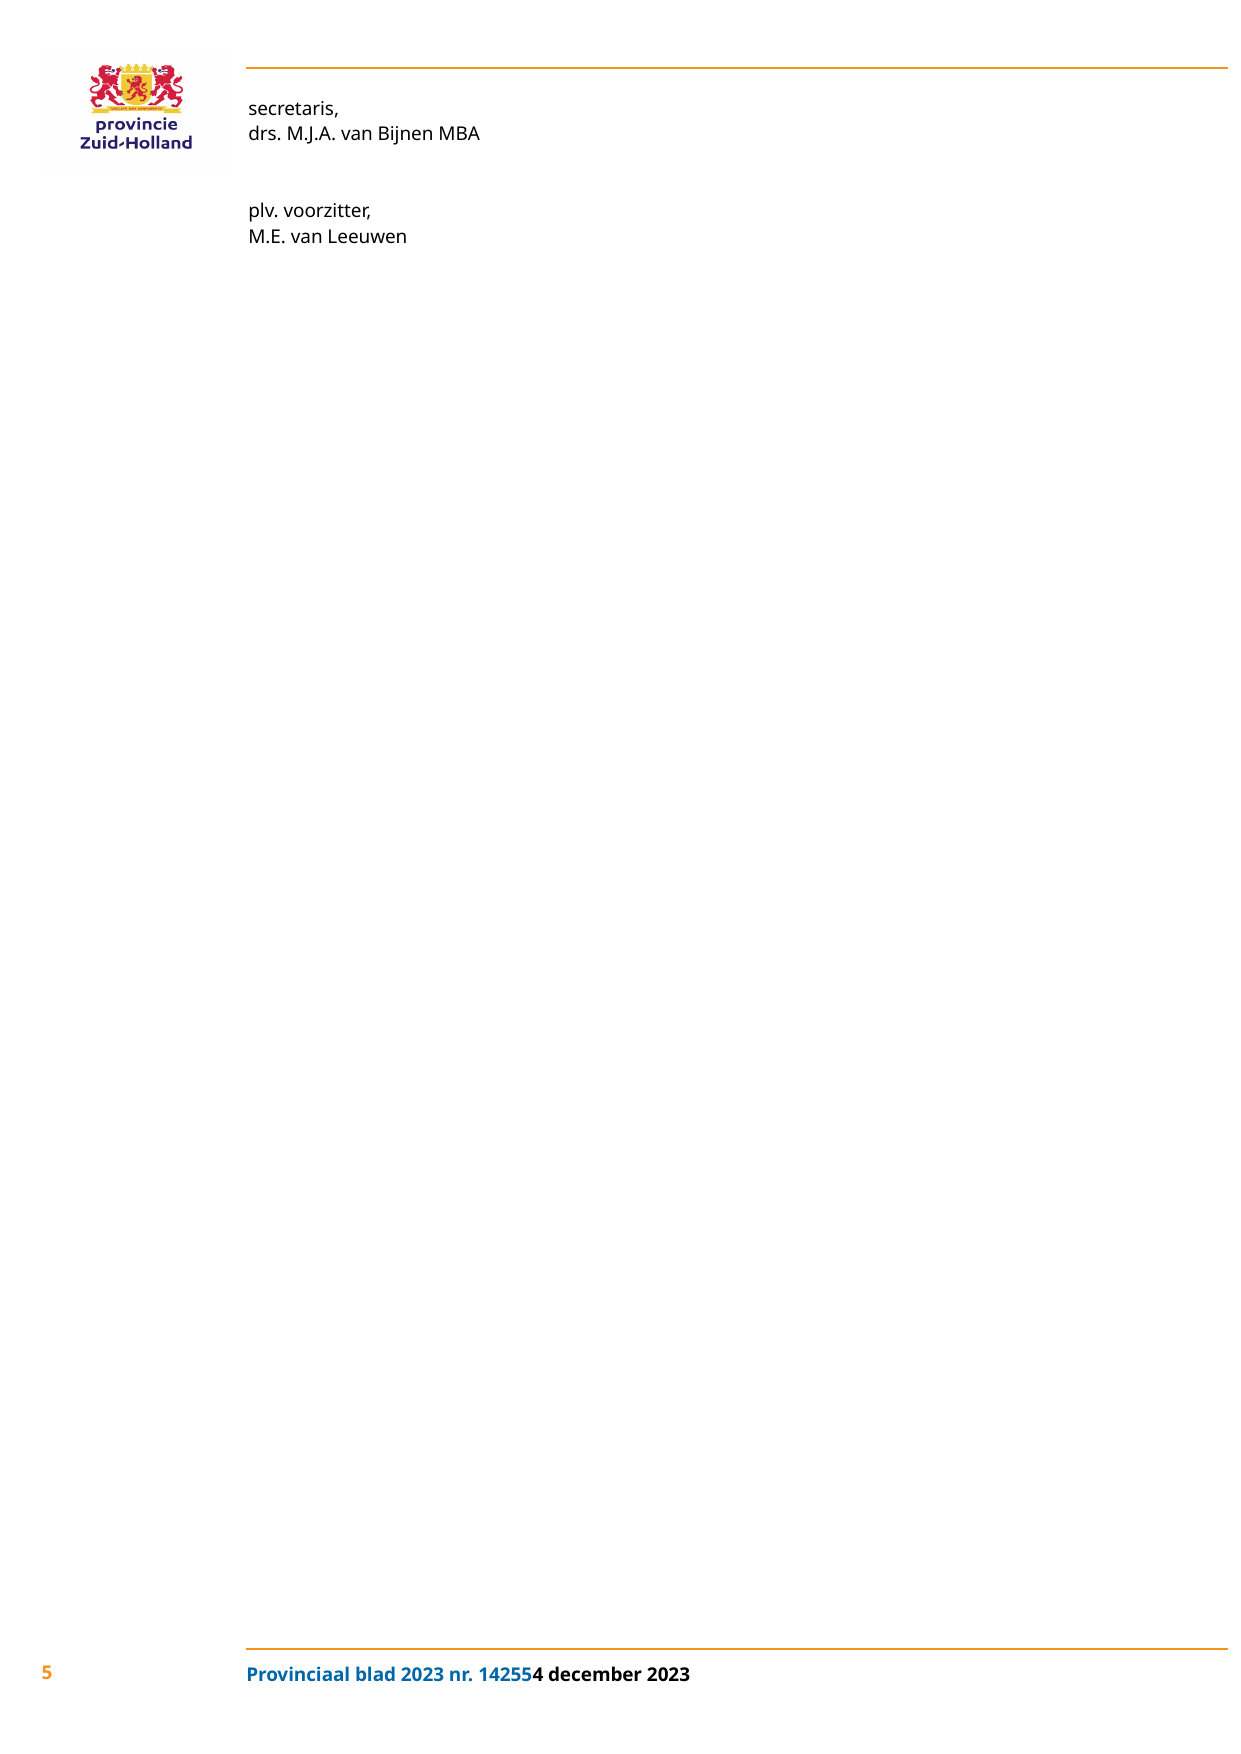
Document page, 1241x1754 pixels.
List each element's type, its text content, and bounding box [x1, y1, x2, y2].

text plv. voorzitter, [248, 198, 1152, 223]
text secretaris, [248, 95, 1152, 121]
text drs. M.J.A. van Bijnen MBA [248, 121, 1152, 146]
picture [41, 47, 231, 172]
text M.E. van Leeuwen [248, 223, 1152, 249]
